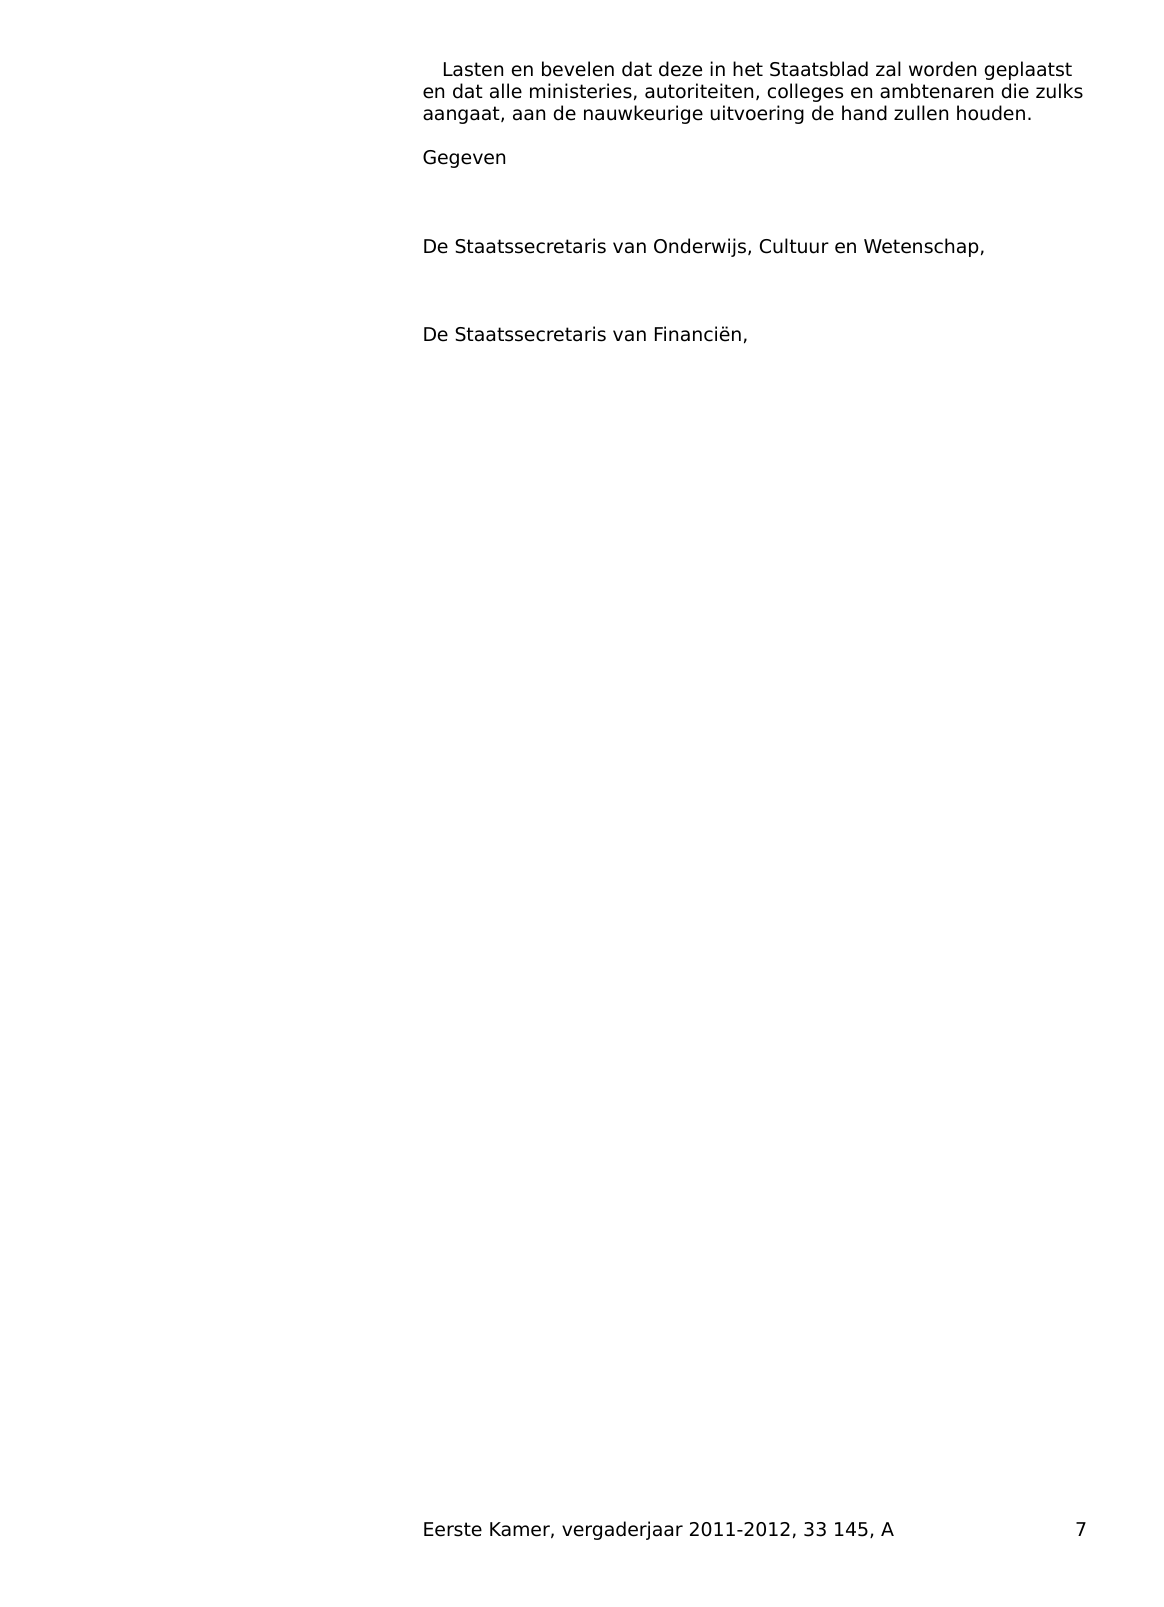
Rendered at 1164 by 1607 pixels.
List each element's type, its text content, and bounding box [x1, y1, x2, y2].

text De Staatssecretaris van Financiën, [422, 324, 1087, 346]
text De Staatssecretaris van Onderwijs, Cultuur en Wetenschap, [422, 236, 1087, 258]
text Lasten en bevelen dat deze in het Staatsblad zal worden geplaatst en dat alle ministeries, autoriteiten, colleges en ambtenaren die zulks aangaat, aan de nauwkeurige uitvoering de hand zullen houden. [422, 59, 1087, 125]
text Gegeven [422, 147, 1087, 169]
